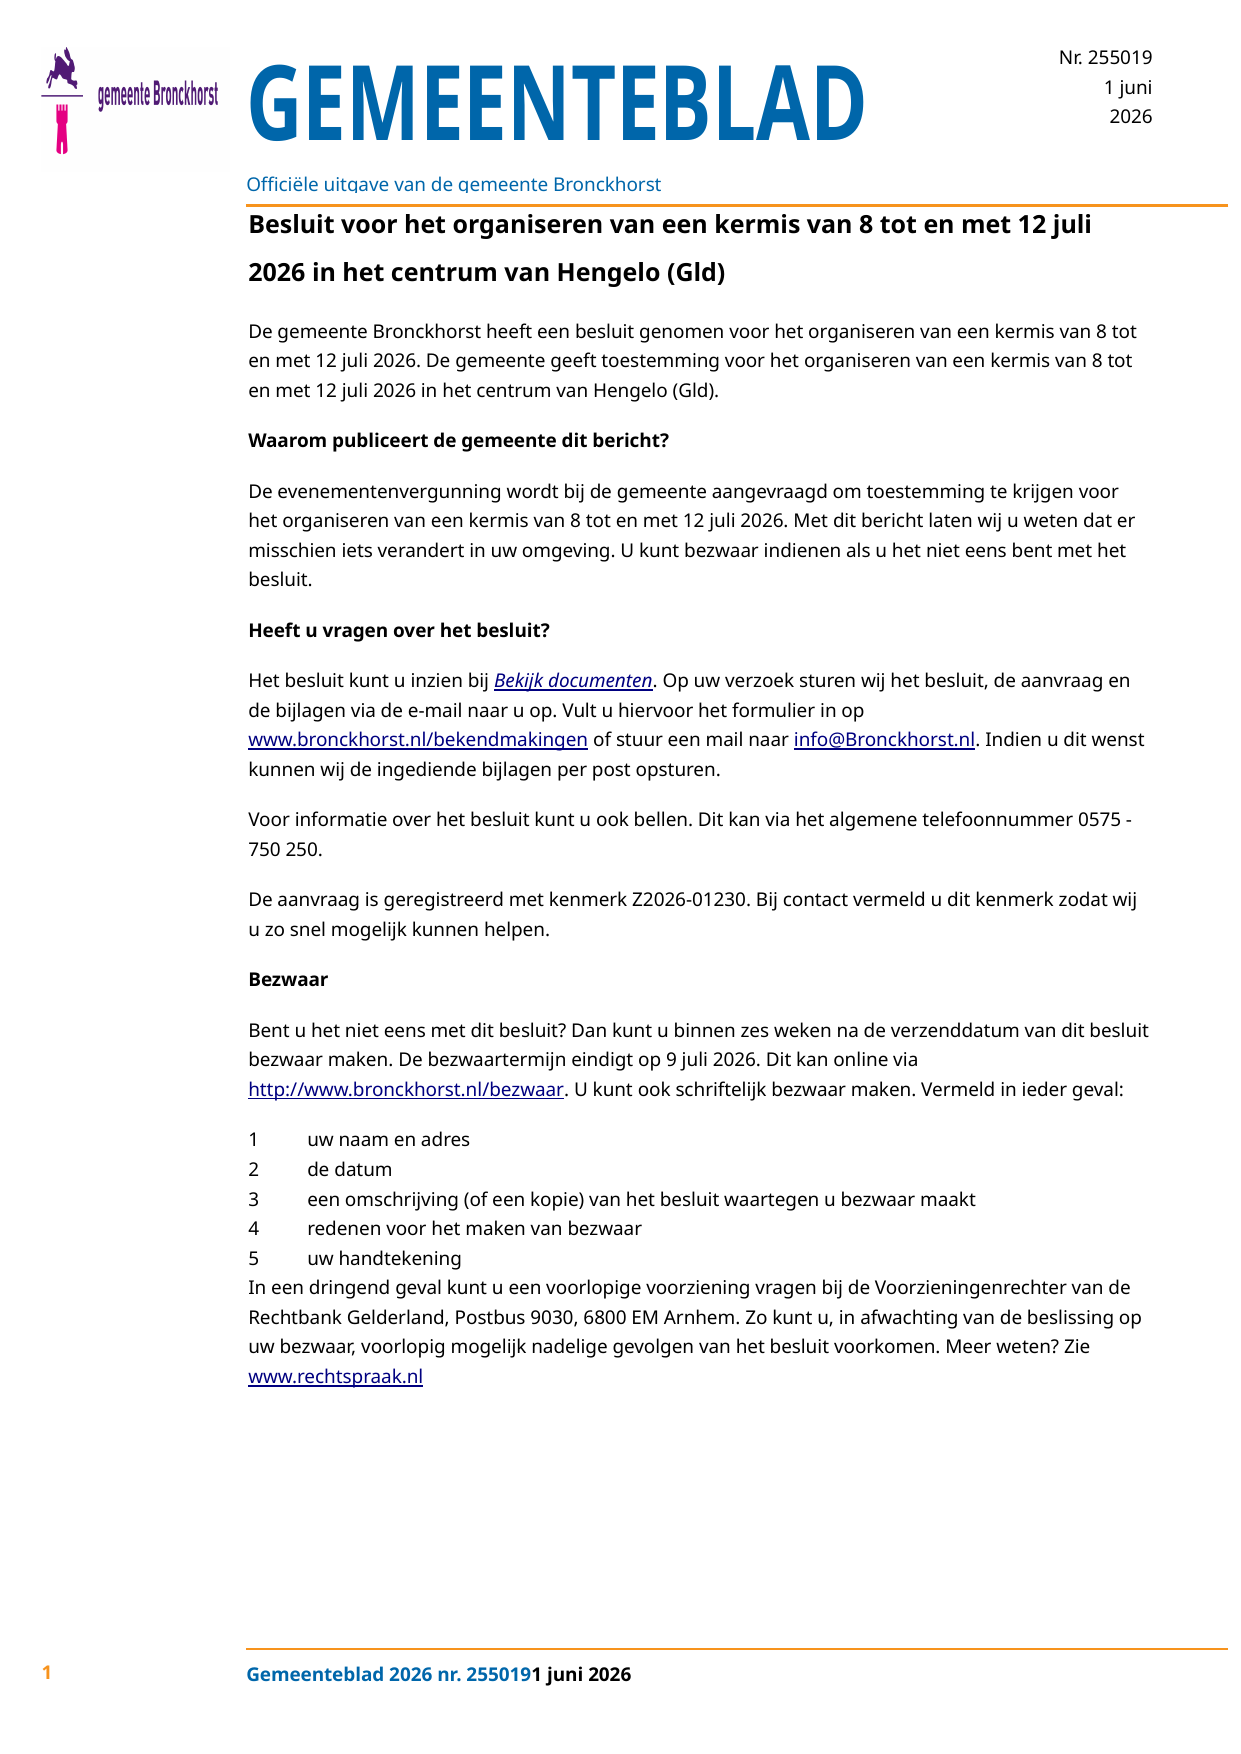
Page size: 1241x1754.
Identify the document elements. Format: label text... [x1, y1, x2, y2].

list de datum [248, 1156, 1152, 1182]
text Waarom publiceert de gemeente dit bericht? [248, 427, 1152, 453]
text De gemeente Bronckhorst heeft een besluit genomen voor het organiseren van een kermis van 8 tot en met 12 juli 2026. De gemeente geeft toestemming voor het organiseren van een kermis van 8 tot en met 12 juli 2026 in het centrum van Hengelo (Gld). [248, 318, 1152, 403]
text De aanvraag is geregistreerd met kenmerk Z2026-01230. Bij contact vermeld u dit kenmerk zodat wij u zo snel mogelijk kunnen helpen. [248, 887, 1152, 942]
text Het besluit kunt u inzien bij Bekijk documenten. Op uw verzoek sturen wij het besluit, de aanvraag en de bijlagen via de e-mail naar u op. Vult u hiervoor het formulier in op www.bronckhorst.nl/bekendmakingen of stuur een mail naar info@Bronckhorst.nl. Indien u dit wenst kunnen wij de ingediende bijlagen per post opsturen. [248, 667, 1152, 782]
text Besluit voor het organiseren van een kermis van 8 tot en met 12 juli 2026 in het centrum van Hengelo (Gld) [248, 207, 1152, 288]
list redenen voor het maken van bezwaar [248, 1215, 1152, 1241]
text Heeft u vragen over het besluit? [248, 617, 1152, 643]
text De evenementenvergunning wordt bij de gemeente aangevraagd om toestemming te krijgen voor het organiseren van een kermis van 8 tot en met 12 juli 2026. Met dit bericht laten wij u weten dat er misschien iets verandert in uw omgeving. U kunt bezwaar indienen als u het niet eens bent met het besluit. [248, 478, 1152, 592]
list uw naam en adres [248, 1127, 1152, 1152]
list een omschrijving (of een kopie) van het besluit waartegen u bezwaar maakt [248, 1186, 1152, 1212]
text Bent u het niet eens met dit besluit? Dan kunt u binnen zes weken na de verzenddatum van dit besluit bezwaar maken. De bezwaartermijn eindigt op 9 juli 2026. Dit kan online via http://www.bronckhorst.nl/bezwaar. U kunt ook schriftelijk bezwaar maken. Vermeld in ieder geval: [248, 1017, 1152, 1102]
text Voor informatie over het besluit kunt u ook bellen. Dit kan via het algemene telefoonnummer 0575 - 750 250. [248, 807, 1152, 862]
text Bezwaar [248, 967, 1152, 992]
list uw handtekening [248, 1245, 1152, 1271]
picture [41, 47, 231, 172]
text In een dringend geval kunt u een voorlopige voorziening vragen bij de Voorzieningenrechter van de Rechtbank Gelderland, Postbus 9030, 6800 EM Arnhem. Zo kunt u, in afwachting van de beslissing op uw bezwaar, voorlopig mogelijk nadelige gevolgen van het besluit voorkomen. Meer weten? Zie www.rechtspraak.nl [248, 1274, 1152, 1389]
